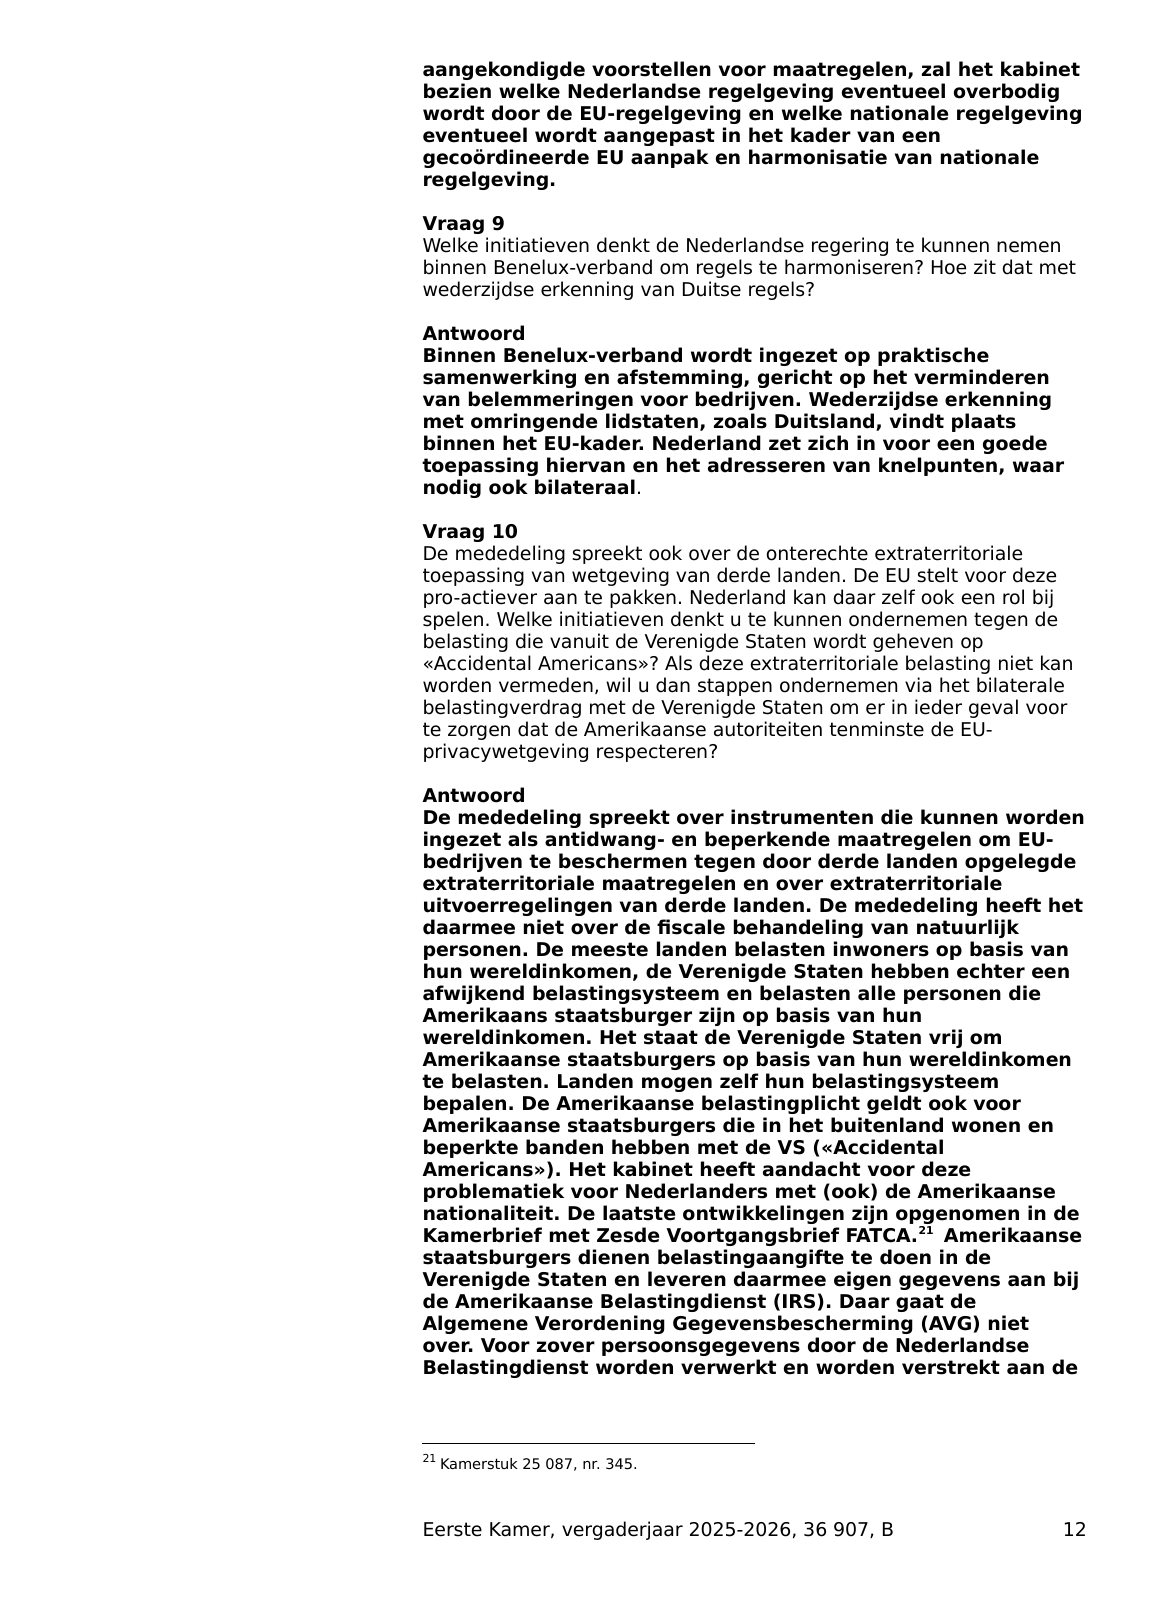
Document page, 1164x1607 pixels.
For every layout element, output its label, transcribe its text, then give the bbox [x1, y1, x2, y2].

text Welke initiatieven denkt de Nederlandse regering te kunnen nemen binnen Benelux-verband om regels te harmoniseren? Hoe zit dat met wederzijdse erkenning van Duitse regels? [422, 235, 1087, 301]
text De mededeling spreekt over instrumenten die kunnen worden ingezet als antidwang- en beperkende maatregelen om EU-bedrijven te beschermen tegen door derde landen opgelegde extraterritoriale maatregelen en over extraterritoriale uitvoerregelingen van derde landen. De mededeling heeft het daarmee niet over de fiscale behandeling van natuurlijk personen. De meeste landen belasten inwoners op basis van hun wereldinkomen, de Verenigde Staten hebben echter een afwijkend belastingsysteem en belasten alle personen die Amerikaans staatsburger zijn op basis van hun wereldinkomen. Het staat de Verenigde Staten vrij om Amerikaanse staatsburgers op basis van hun wereldinkomen te belasten. Landen mogen zelf hun belastingsysteem bepalen. De Amerikaanse belastingplicht geldt ook voor Amerikaanse staatsburgers die in het buitenland wonen en beperkte banden hebben met de VS («Accidental Americans»). Het kabinet heeft aandacht voor deze problematiek voor Nederlanders met (ook) de Amerikaanse nationaliteit. De laatste ontwikkelingen zijn opgenomen in de Kamerbrief met Zesde Voortgangsbrief FATCA. Amerikaanse staatsburgers dienen belastingaangifte te doen in de Verenigde Staten en leveren daarmee eigen gegevens aan bij de Amerikaanse Belastingdienst (IRS). Daar gaat de Algemene Verordening Gegevensbescherming (AVG) niet over. Voor zover persoonsgegevens door de Nederlandse Belastingdienst worden verwerkt en worden verstrekt aan de [422, 807, 1087, 1379]
text Vraag 9 [422, 213, 1087, 235]
text Antwoord [422, 785, 1087, 807]
text Binnen Benelux-verband wordt ingezet op praktische samenwerking en afstemming, gericht op het verminderen van belemmeringen voor bedrijven. Wederzijdse erkenning met omringende lidstaten, zoals Duitsland, vindt plaats binnen het EU-kader. Nederland zet zich in voor een goede toepassing hiervan en het adresseren van knelpunten, waar nodig ook bilateraal. [422, 345, 1087, 499]
text Antwoord [422, 323, 1087, 345]
text aangekondigde voorstellen voor maatregelen, zal het kabinet bezien welke Nederlandse regelgeving eventueel overbodig wordt door de EU-regelgeving en welke nationale regelgeving eventueel wordt aangepast in het kader van een gecoördineerde EU aanpak en harmonisatie van nationale regelgeving. [422, 59, 1087, 191]
text Kamerstuk 25 087, nr. 345. [422, 1452, 1087, 1474]
text Vraag 10 [422, 521, 1087, 543]
text De mededeling spreekt ook over de onterechte extraterritoriale toepassing van wetgeving van derde landen. De EU stelt voor deze pro-actiever aan te pakken. Nederland kan daar zelf ook een rol bij spelen. Welke initiatieven denkt u te kunnen ondernemen tegen de belasting die vanuit de Verenigde Staten wordt geheven op «Accidental Americans»? Als deze extraterritoriale belasting niet kan worden vermeden, wil u dan stappen ondernemen via het bilaterale belastingverdrag met de Verenigde Staten om er in ieder geval voor te zorgen dat de Amerikaanse autoriteiten tenminste de EU-privacywetgeving respecteren? [422, 543, 1087, 763]
